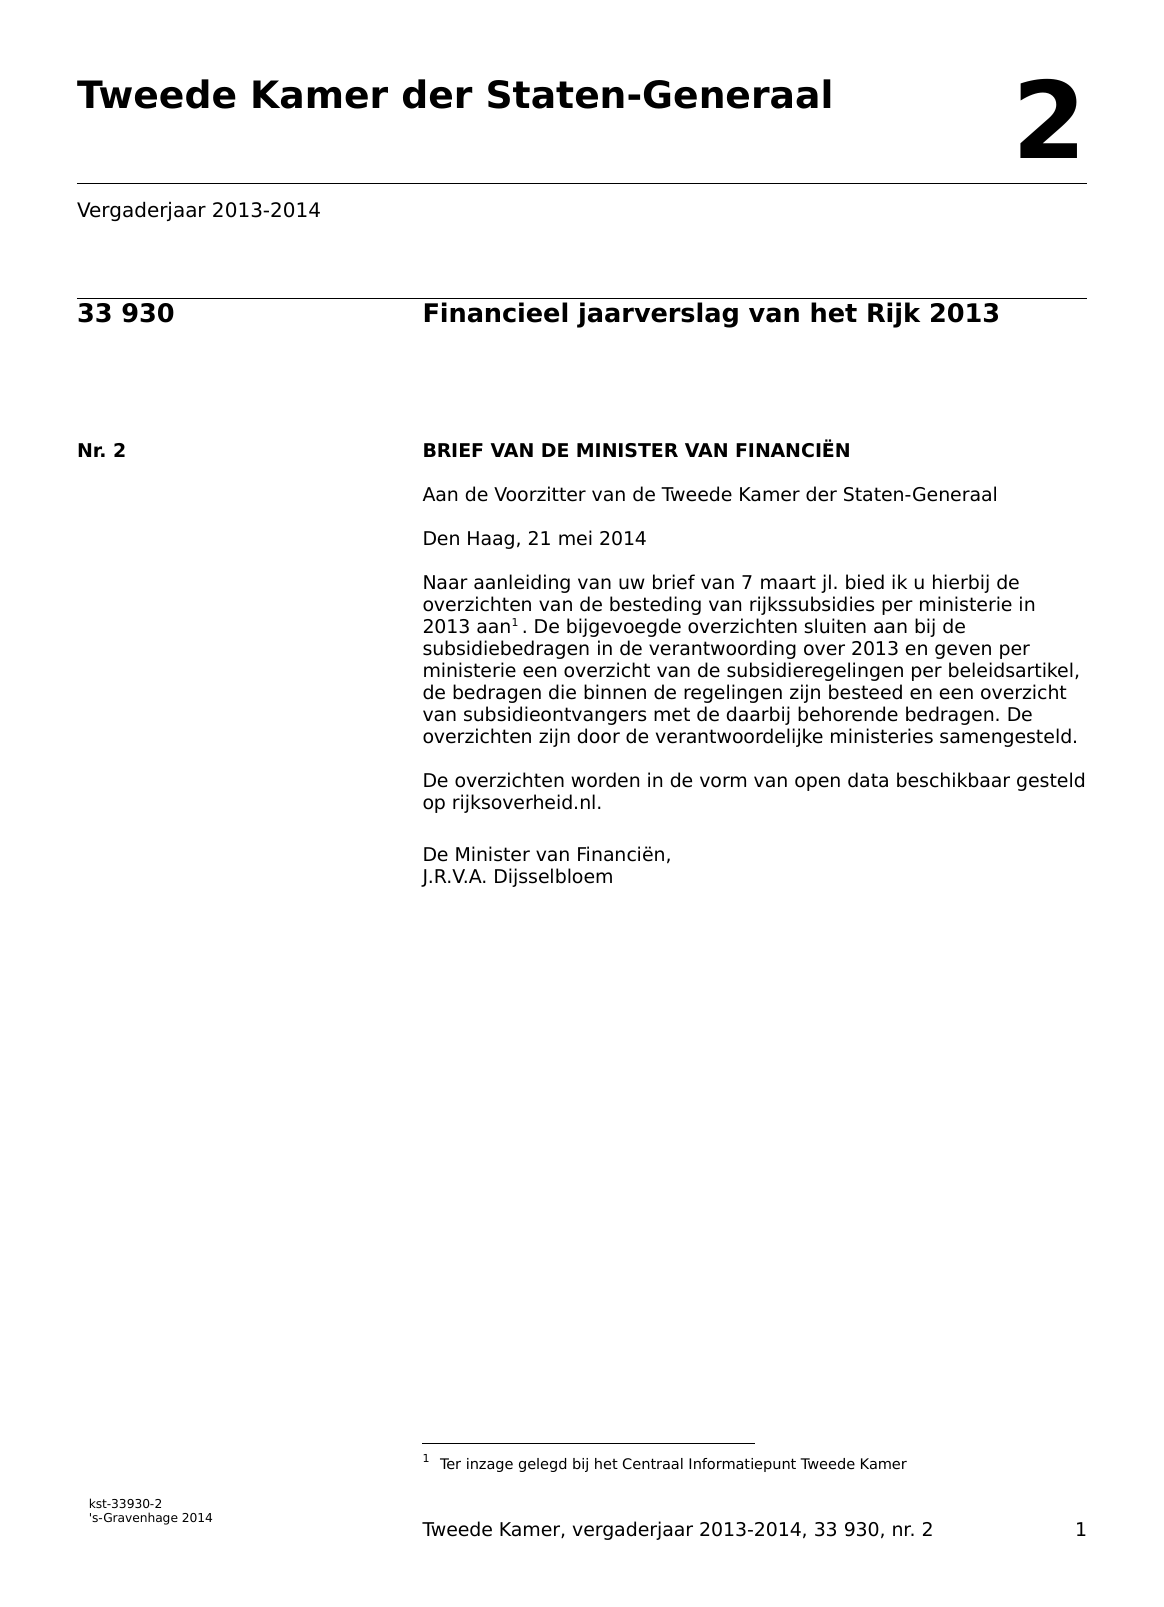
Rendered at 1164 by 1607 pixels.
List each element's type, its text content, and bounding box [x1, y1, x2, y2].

text 's-Gravenhage 2014 [88, 1511, 323, 1525]
text De overzichten worden in de vorm van open data beschikbaar gesteld op rijksoverheid.nl. [422, 770, 1087, 814]
table_header 2 [886, 59, 1087, 183]
table_cell Vergaderjaar 2013-2014 [77, 184, 1087, 298]
subtitle Nr. 2 BRIEF VAN DE MINISTER VAN FINANCIËN [77, 440, 1087, 462]
text Aan de Voorzitter van de Tweede Kamer der Staten-Generaal [422, 484, 1087, 506]
text kst-33930-2 [88, 1497, 323, 1511]
table_header Tweede Kamer der Staten-Generaal [77, 59, 886, 183]
text Den Haag, 21 mei 2014 [422, 528, 1087, 550]
text Naar aanleiding van uw brief van 7 maart jl. bied ik u hierbij de overzichten van de besteding van rijkssubsidies per ministerie in 2013 aan. De bijgevoegde overzichten sluiten aan bij de subsidiebedragen in de verantwoording over 2013 en geven per ministerie een overzicht van de subsidieregelingen per beleidsartikel, de bedragen die binnen de regelingen zijn besteed en een overzicht van subsidieontvangers met de daarbij behorende bedragen. De overzichten zijn door de verantwoordelijke ministeries samengesteld. [422, 572, 1087, 748]
subtitle 33 930 Financieel jaarverslag van het Rijk 2013 [77, 299, 1087, 329]
text Ter inzage gelegd bij het Centraal Informatiepunt Tweede Kamer [422, 1452, 1087, 1474]
text De Minister van Financiën, J.R.V.A. Dijsselbloem [422, 844, 1087, 888]
